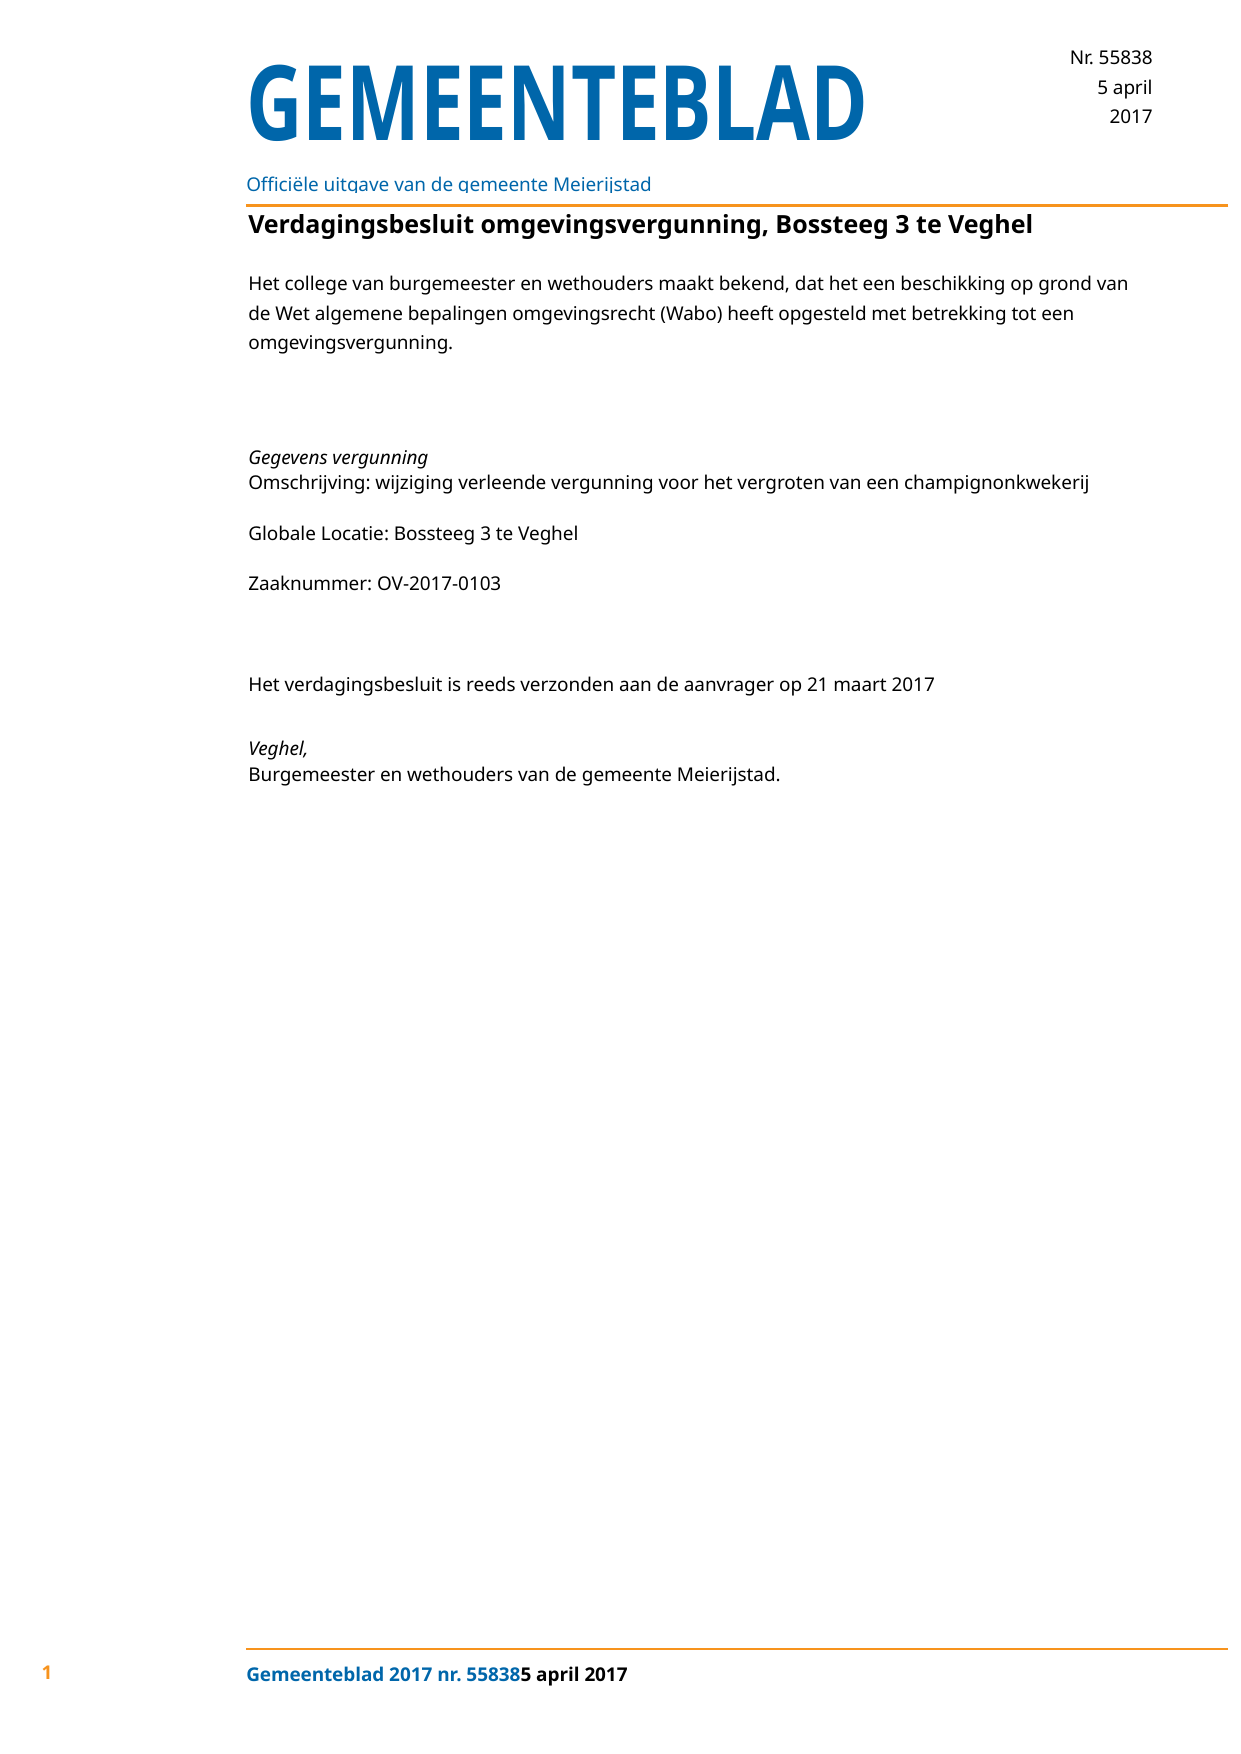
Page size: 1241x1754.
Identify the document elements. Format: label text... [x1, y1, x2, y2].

text Omschrijving: wijziging verleende vergunning voor het vergroten van een champignonkwekerij [248, 469, 1152, 495]
text Burgemeester en wethouders van de gemeente Meierijstad. [248, 761, 1152, 787]
text Zaaknummer: OV-2017-0103 [248, 570, 1152, 596]
text Gegevens vergunning [248, 444, 1152, 469]
text Het college van burgemeester en wethouders maakt bekend, dat het een beschikking op grond van de Wet algemene bepalingen omgevingsrecht (Wabo) heeft opgesteld met betrekking tot een omgevingsvergunning. [248, 270, 1152, 355]
text Verdagingsbesluit omgevingsvergunning, Bossteeg 3 te Veghel [248, 207, 1152, 241]
picture [41, 47, 231, 172]
text Globale Locatie: Bossteeg 3 te Veghel [248, 520, 1152, 546]
text Het verdagingsbesluit is reeds verzonden aan de aanvrager op 21 maart 2017 [248, 671, 1152, 697]
text Veghel, [248, 735, 1152, 761]
